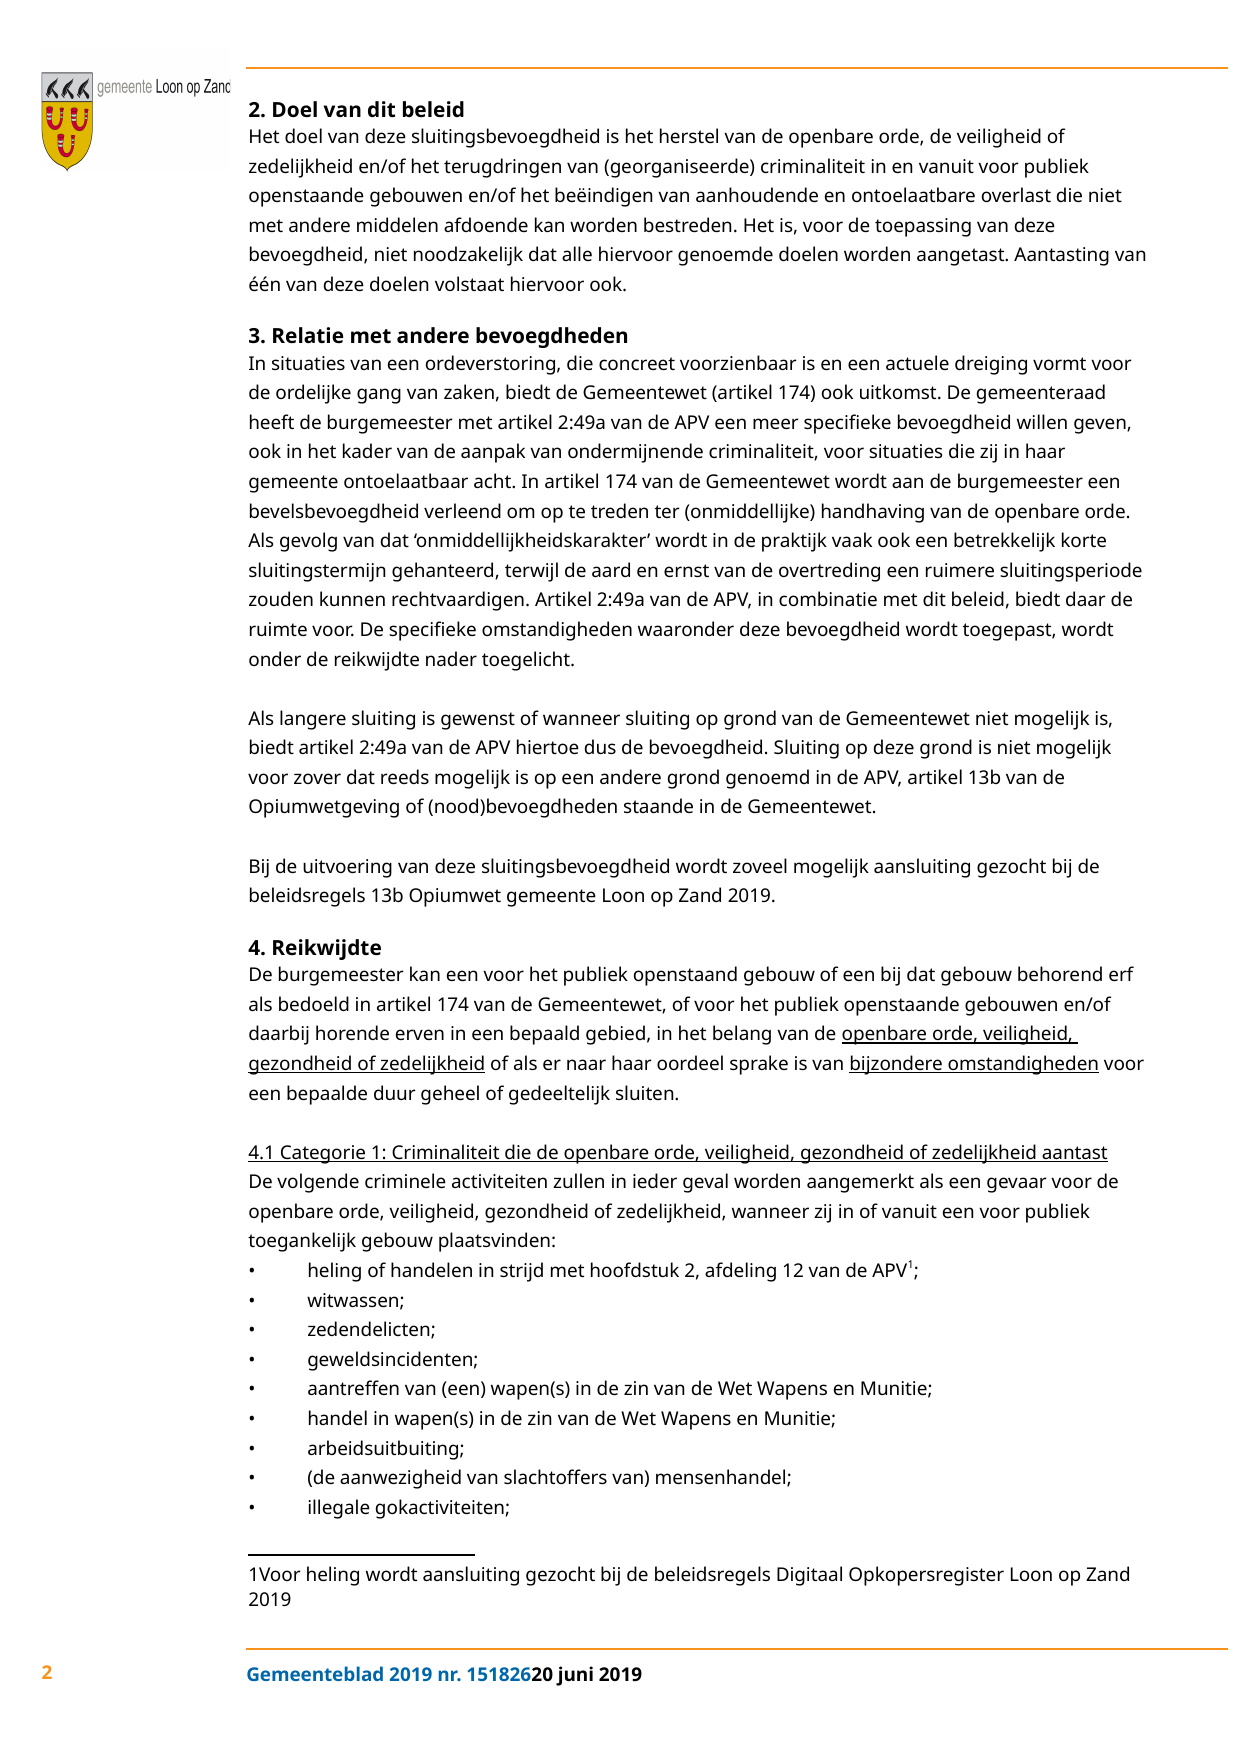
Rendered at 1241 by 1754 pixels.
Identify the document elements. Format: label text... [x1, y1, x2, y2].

text 4. Reikwijdte [248, 933, 1152, 961]
text 3. Relatie met andere bevoegdheden [248, 322, 1152, 350]
text Het doel van deze sluitingsbevoegdheid is het herstel van de openbare orde, de veiligheid of zedelijkheid en/of het terugdringen van (georganiseerde) criminaliteit in en vanuit voor publiek openstaande gebouwen en/of het beëindigen van aanhoudende en ontoelaatbare overlast die niet met andere middelen afdoende kan worden bestreden. Het is, voor de toepassing van deze bevoegdheid, niet noodzakelijk dat alle hiervoor genoemde doelen worden aangetast. Aantasting van één van deze doelen volstaat hiervoor ook. [248, 123, 1152, 297]
list heling of handelen in strijd met hoofdstuk 2, afdeling 12 van de APV; [248, 1257, 1152, 1283]
list Voor heling wordt aansluiting gezocht bij de beleidsregels Digitaal Opkopersregister Loon op Zand 2019 [248, 1561, 1152, 1612]
list geweldsincidenten; [248, 1346, 1152, 1372]
list (de aanwezigheid van slachtoffers van) mensenhandel; [248, 1464, 1152, 1490]
text In situaties van een ordeverstoring, die concreet voorzienbaar is en een actuele dreiging vormt voor de ordelijke gang van zaken, biedt de Gemeentewet (artikel 174) ook uitkomst. De gemeenteraad heeft de burgemeester met artikel 2:49a van de APV een meer specifieke bevoegdheid willen geven, ook in het kader van de aanpak van ondermijnende criminaliteit, voor situaties die zij in haar gemeente ontoelaatbaar acht. In artikel 174 van de Gemeentewet wordt aan de burgemeester een bevelsbevoegdheid verleend om op te treden ter (onmiddellijke) handhaving van de openbare orde. Als gevolg van dat ‘onmiddellijkheidskarakter’ wordt in de praktijk vaak ook een betrekkelijk korte sluitingstermijn gehanteerd, terwijl de aard en ernst van de overtreding een ruimere sluitingsperiode zouden kunnen rechtvaardigen. Artikel 2:49a van de APV, in combinatie met dit beleid, biedt daar de ruimte voor. De specifieke omstandigheden waaronder deze bevoegdheid wordt toegepast, wordt onder de reikwijdte nader toegelicht. [248, 350, 1152, 672]
picture [41, 47, 231, 172]
list illegale gokactiviteiten; [248, 1494, 1152, 1519]
list arbeidsuitbuiting; [248, 1435, 1152, 1460]
list witwassen; [248, 1287, 1152, 1312]
text 2. Doel van dit beleid [248, 95, 1152, 123]
list zedendelicten; [248, 1316, 1152, 1342]
list handel in wapen(s) in de zin van de Wet Wapens en Munitie; [248, 1405, 1152, 1431]
text De volgende criminele activiteiten zullen in ieder geval worden aangemerkt als een gevaar voor de openbare orde, veiligheid, gezondheid of zedelijkheid, wanneer zij in of vanuit een voor publiek toegankelijk gebouw plaatsvinden: [248, 1168, 1152, 1253]
text Als langere sluiting is gewenst of wanneer sluiting op grond van de Gemeentewet niet mogelijk is, biedt artikel 2:49a van de APV hiertoe dus de bevoegdheid. Sluiting op deze grond is niet mogelijk voor zover dat reeds mogelijk is op een andere grond genoemd in de APV, artikel 13b van de Opiumwetgeving of (nood)bevoegdheden staande in de Gemeentewet. [248, 705, 1152, 819]
list aantreffen van (een) wapen(s) in de zin van de Wet Wapens en Munitie; [248, 1376, 1152, 1401]
text Bij de uitvoering van deze sluitingsbevoegdheid wordt zoveel mogelijk aansluiting gezocht bij de beleidsregels 13b Opiumwet gemeente Loon op Zand 2019. [248, 853, 1152, 908]
text De burgemeester kan een voor het publiek openstaand gebouw of een bij dat gebouw behorend erf als bedoeld in artikel 174 van de Gemeentewet, of voor het publiek openstaande gebouwen en/of daarbij horende erven in een bepaald gebied, in het belang van de openbare orde, veiligheid, gezondheid of zedelijkheid of als er naar haar oordeel sprake is van bijzondere omstandigheden voor een bepaalde duur geheel of gedeeltelijk sluiten. [248, 961, 1152, 1105]
text 4.1 Categorie 1: Criminaliteit die de openbare orde, veiligheid, gezondheid of zedelijkheid aantast [248, 1139, 1152, 1164]
